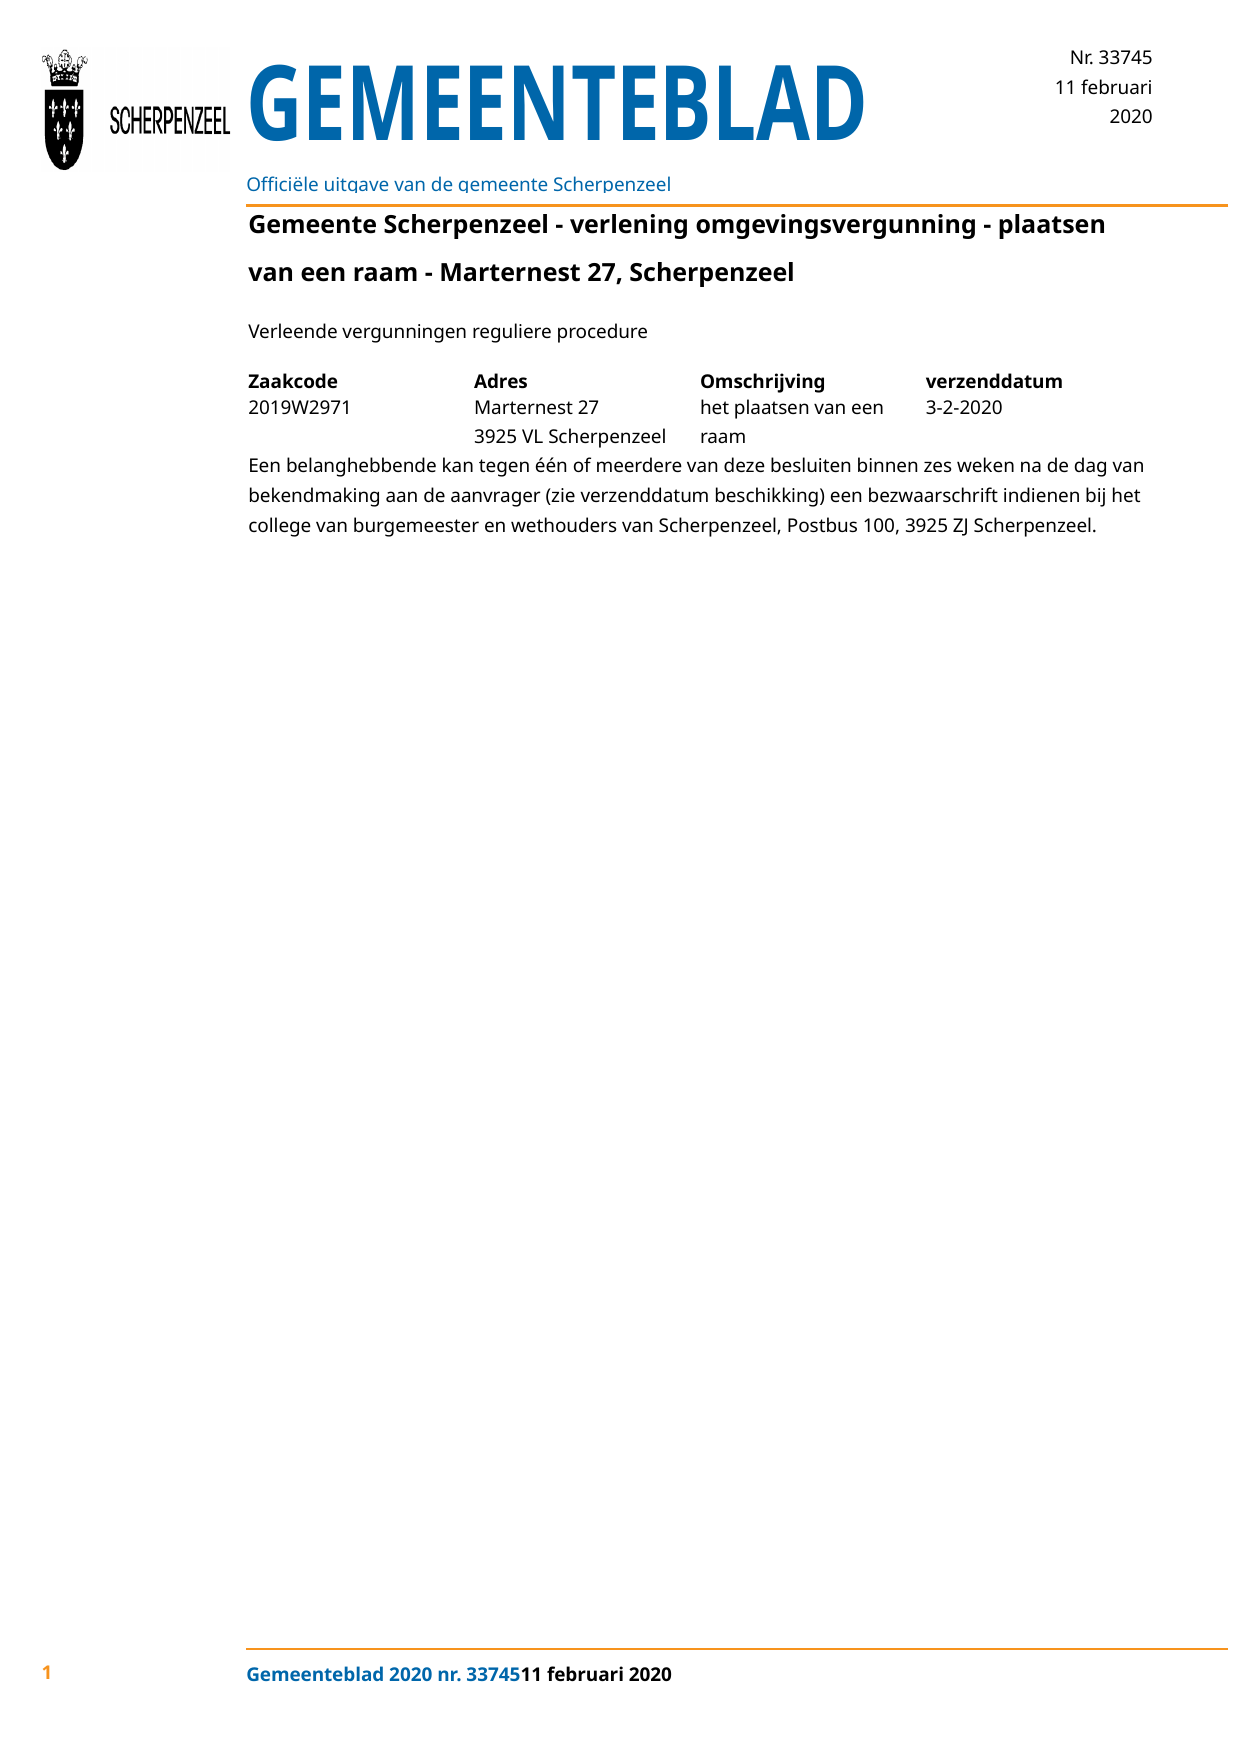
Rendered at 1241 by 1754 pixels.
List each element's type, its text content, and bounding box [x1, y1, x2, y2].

table_cell 2019W2971 [248, 394, 474, 449]
table_header Zaakcode [248, 369, 474, 394]
picture [41, 47, 231, 172]
text Verleende vergunningen reguliere procedure [248, 318, 1152, 344]
table_cell Marternest 27 3925 VL Scherpenzeel [474, 394, 700, 449]
table_header Adres [474, 369, 700, 394]
table_cell 3-2-2020 [926, 394, 1152, 449]
text Gemeente Scherpenzeel - verlening omgevingsvergunning - plaatsen van een raam - Marternest 27, Scherpenzeel [248, 207, 1152, 288]
text Een belanghebbende kan tegen één of meerdere van deze besluiten binnen zes weken na de dag van bekendmaking aan de aanvrager (zie verzenddatum beschikking) een bezwaarschrift indienen bij het college van burgemeester en wethouders van Scherpenzeel, Postbus 100, 3925 ZJ Scherpenzeel. [248, 453, 1152, 538]
table_header Omschrijving [700, 369, 926, 394]
table_cell het plaatsen van een raam [700, 394, 926, 449]
table_header verzenddatum [926, 369, 1152, 394]
